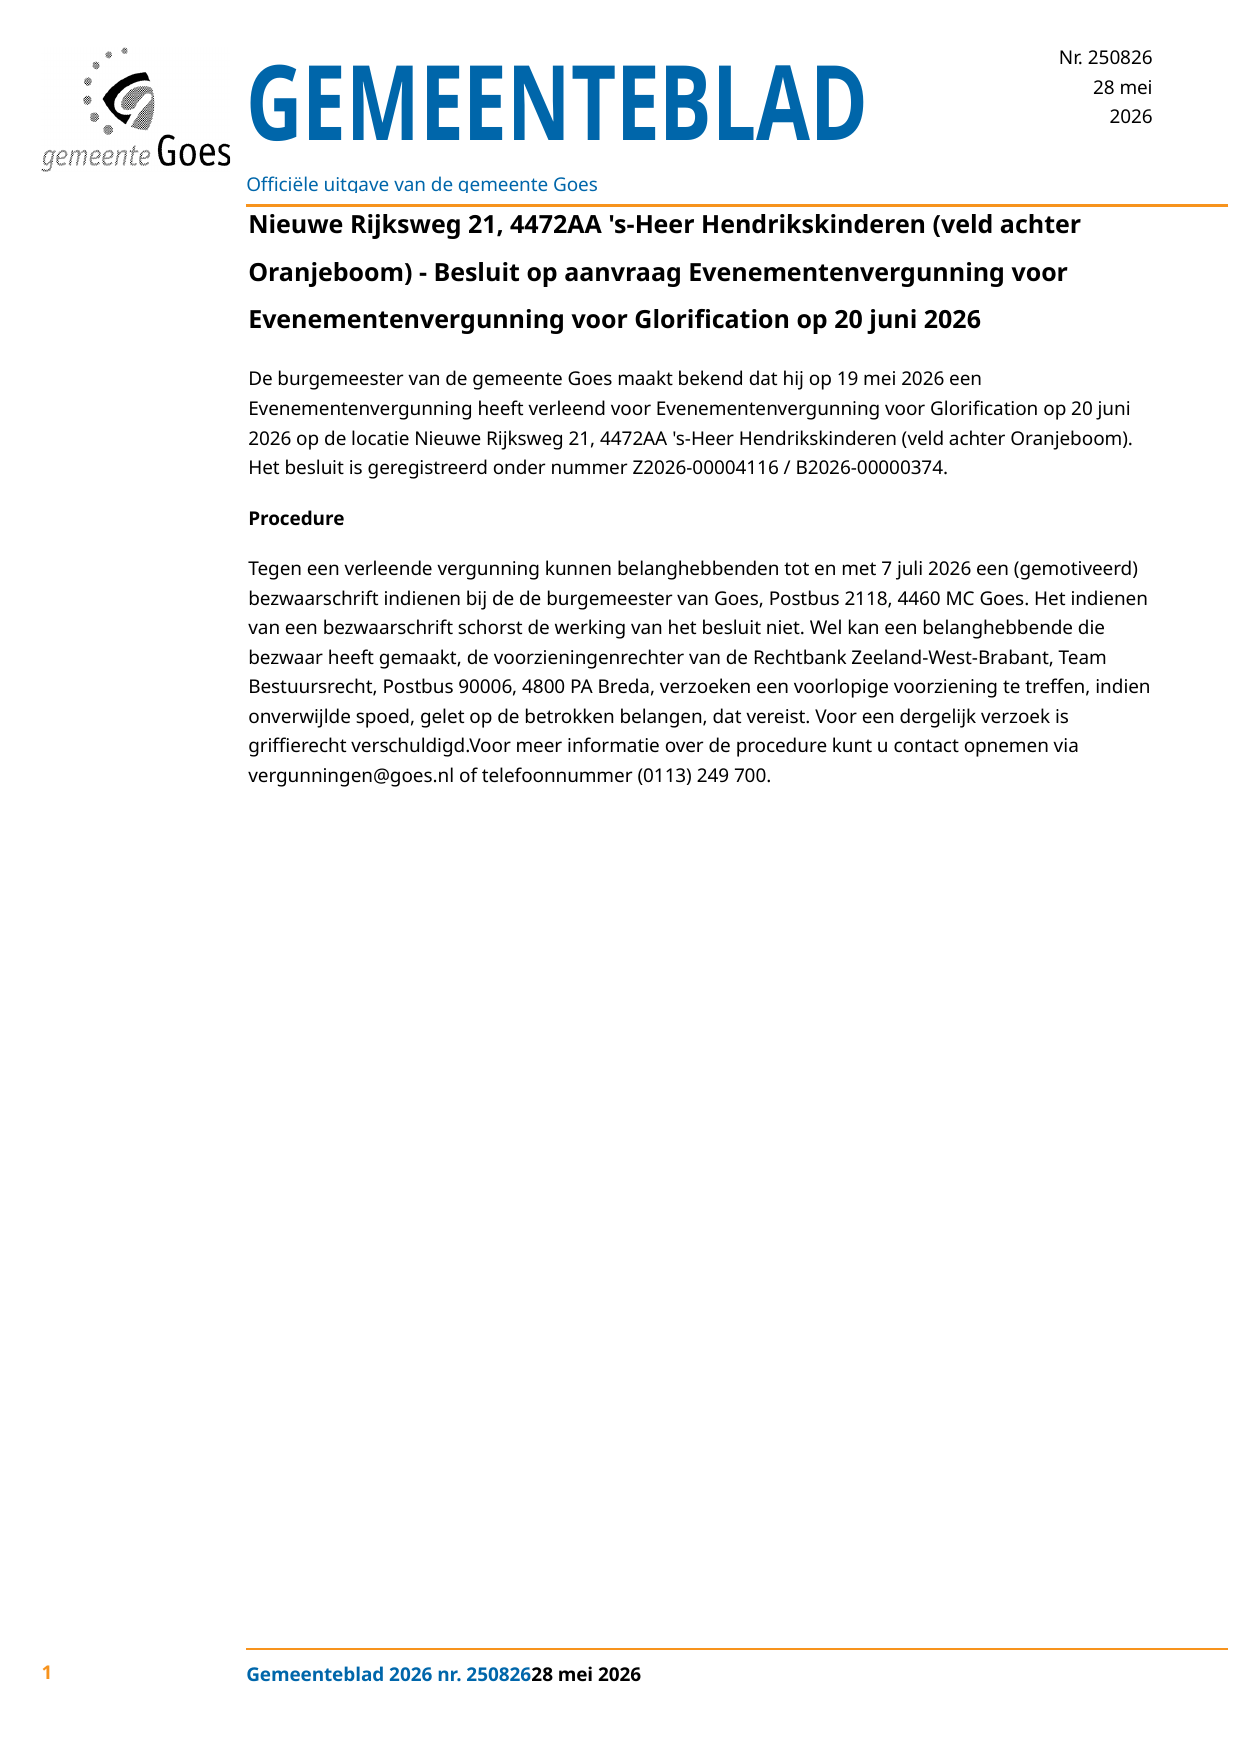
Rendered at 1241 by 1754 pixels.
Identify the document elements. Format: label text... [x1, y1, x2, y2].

text Tegen een verleende vergunning kunnen belanghebbenden tot en met 7 juli 2026 een (gemotiveerd) bezwaarschrift indienen bij de de burgemeester van Goes, Postbus 2118, 4460 MC Goes. Het indienen van een bezwaarschrift schorst de werking van het besluit niet. Wel kan een belanghebbende die bezwaar heeft gemaakt, de voorzieningenrechter van de Rechtbank Zeeland-West-Brabant, Team Bestuursrecht, Postbus 90006, 4800 PA Breda, verzoeken een voorlopige voorziening te treffen, indien onverwijlde spoed, gelet op de betrokken belangen, dat vereist. Voor een dergelijk verzoek is griffierecht verschuldigd.Voor meer informatie over de procedure kunt u contact opnemen via vergunningen@goes.nl of telefoonnummer (0113) 249 700. [248, 555, 1152, 788]
text Procedure [248, 505, 1152, 530]
picture [41, 47, 231, 172]
text De burgemeester van de gemeente Goes maakt bekend dat hij op 19 mei 2026 een Evenementenvergunning heeft verleend voor Evenementenvergunning voor Glorification op 20 juni 2026 op de locatie Nieuwe Rijksweg 21, 4472AA 's-Heer Hendrikskinderen (veld achter Oranjeboom). Het besluit is geregistreerd onder nummer Z2026-00004116 / B2026-00000374. [248, 366, 1152, 480]
text Nieuwe Rijksweg 21, 4472AA 's-Heer Hendrikskinderen (veld achter Oranjeboom) - Besluit op aanvraag Evenementenvergunning voor Evenementenvergunning voor Glorification op 20 juni 2026 [248, 207, 1152, 336]
